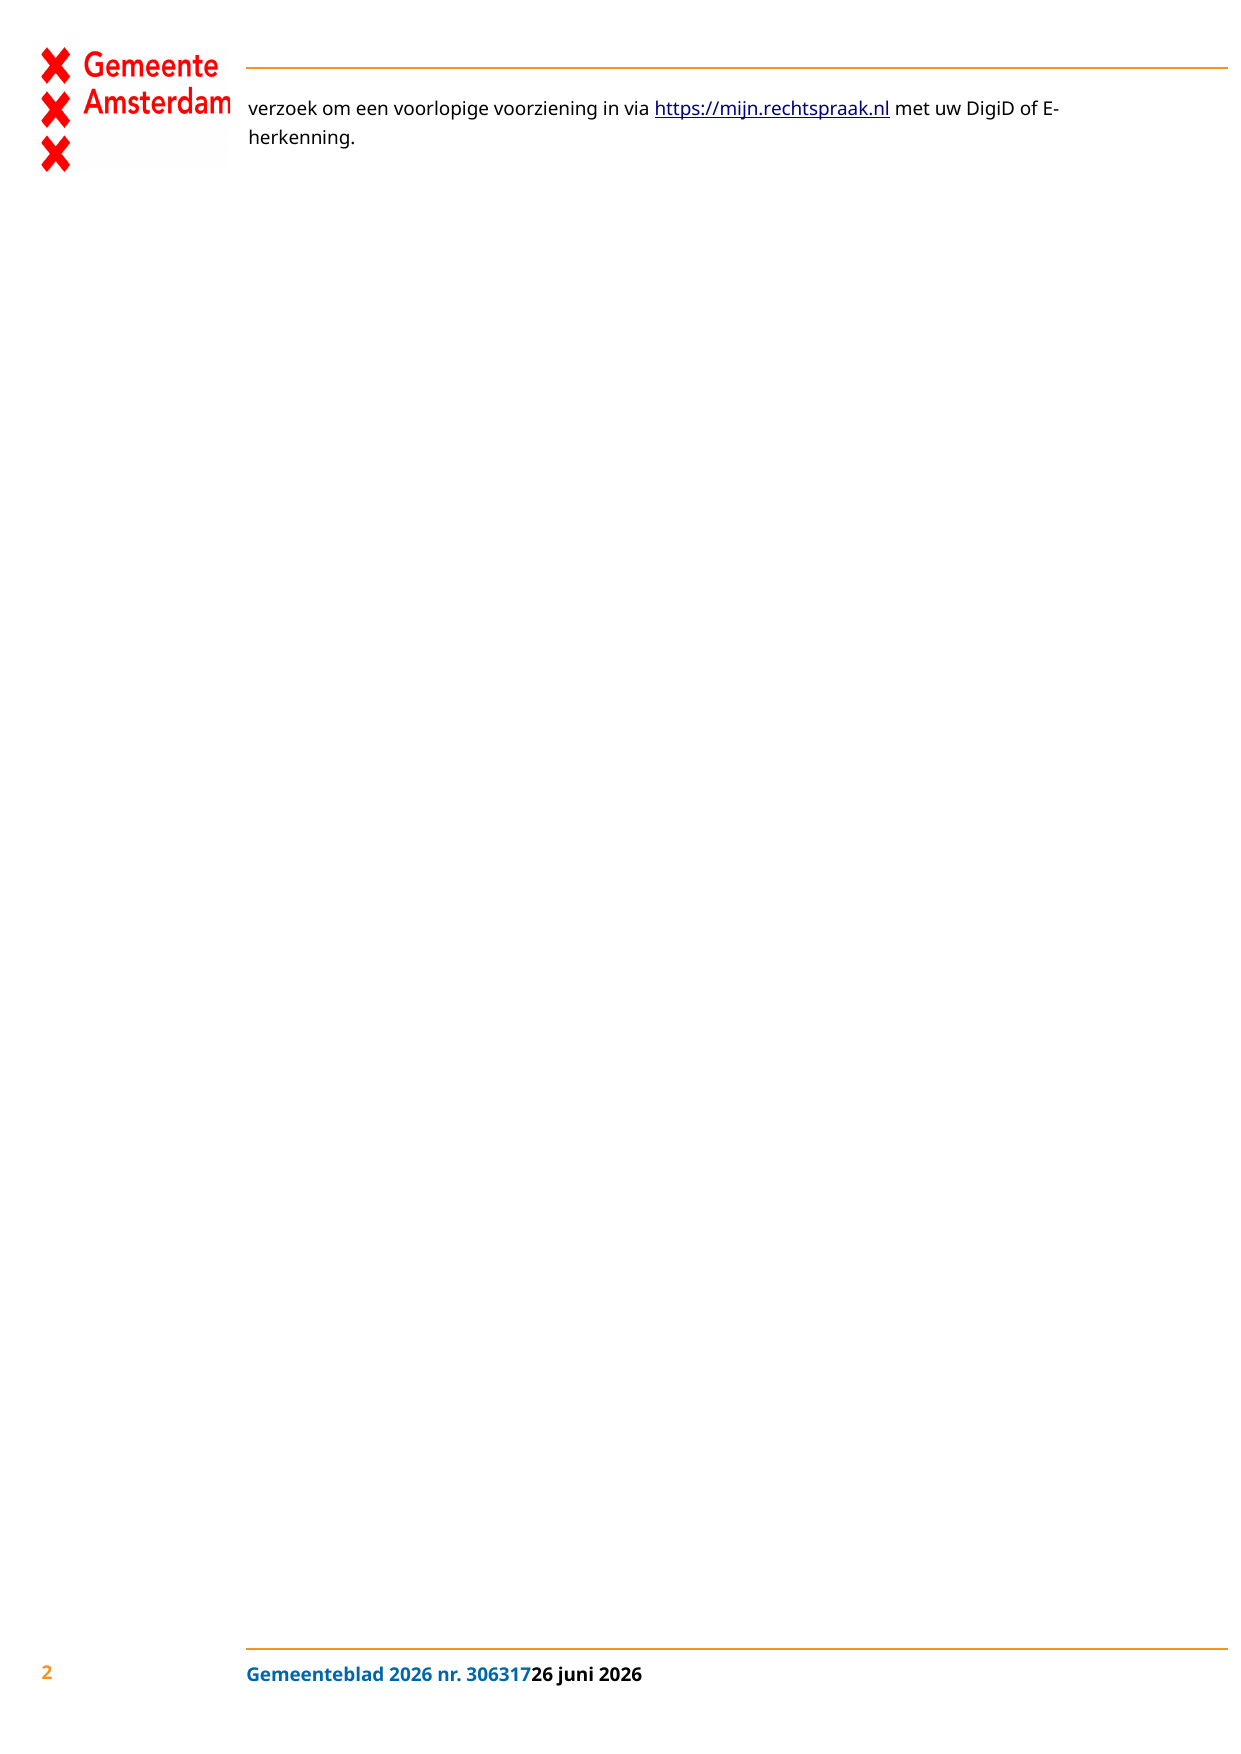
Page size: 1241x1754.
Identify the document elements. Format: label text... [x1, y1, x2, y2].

text verzoek om een voorlopige voorziening in via https://mijn.rechtspraak.nl met uw DigiD of E-herkenning. [248, 95, 1152, 150]
picture [41, 47, 231, 172]
